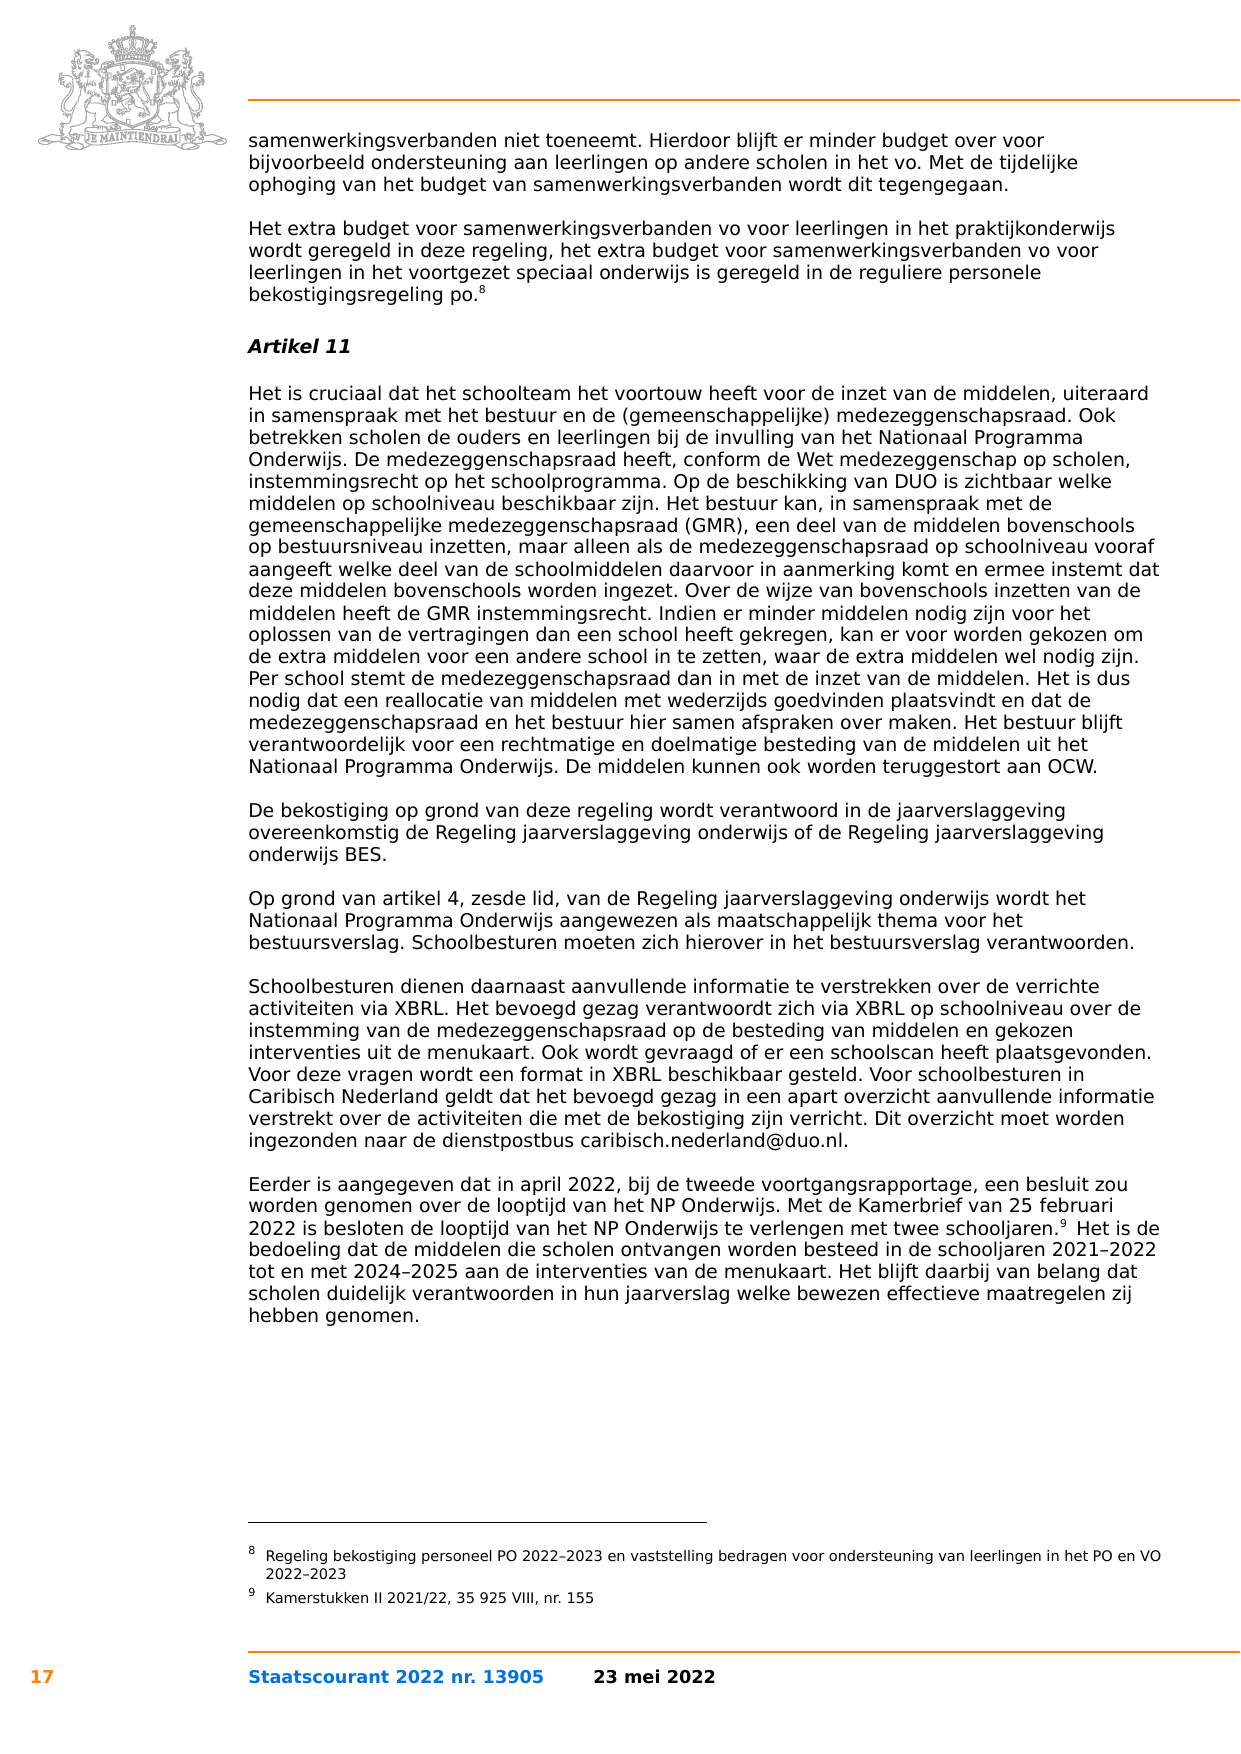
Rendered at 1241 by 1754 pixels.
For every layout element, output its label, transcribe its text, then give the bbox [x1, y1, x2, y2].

subtitle Artikel 11 [248, 336, 1163, 358]
text Het is cruciaal dat het schoolteam het voortouw heeft voor de inzet van de middelen, uiteraard in samenspraak met het bestuur en de (gemeenschappelijke) medezeggenschapsraad. Ook betrekken scholen de ouders en leerlingen bij de invulling van het Nationaal Programma Onderwijs. De medezeggenschapsraad heeft, conform de Wet medezeggenschap op scholen, instemmingsrecht op het schoolprogramma. Op de beschikking van DUO is zichtbaar welke middelen op schoolniveau beschikbaar zijn. Het bestuur kan, in samenspraak met de gemeenschappelijke medezeggenschapsraad (GMR), een deel van de middelen bovenschools op bestuursniveau inzetten, maar alleen als de medezeggenschapsraad op schoolniveau vooraf aangeeft welke deel van de schoolmiddelen daarvoor in aanmerking komt en ermee instemt dat deze middelen bovenschools worden ingezet. Over de wijze van bovenschools inzetten van de middelen heeft de GMR instemmingsrecht. Indien er minder middelen nodig zijn voor het oplossen van de vertragingen dan een school heeft gekregen, kan er voor worden gekozen om de extra middelen voor een andere school in te zetten, waar de extra middelen wel nodig zijn. Per school stemt de medezeggenschapsraad dan in met de inzet van de middelen. Het is dus nodig dat een reallocatie van middelen met wederzijds goedvinden plaatsvindt en dat de medezeggenschapsraad en het bestuur hier samen afspraken over maken. Het bestuur blijft verantwoordelijk voor een rechtmatige en doelmatige besteding van de middelen uit het Nationaal Programma Onderwijs. De middelen kunnen ook worden teruggestort aan OCW. [248, 383, 1163, 778]
text De bekostiging op grond van deze regeling wordt verantwoord in de jaarverslaggeving overeenkomstig de Regeling jaarverslaggeving onderwijs of de Regeling jaarverslaggeving onderwijs BES. [248, 800, 1163, 866]
picture [38, 25, 227, 150]
text Kamerstukken II 2021/22, 35 925 VIII, nr. 155 [248, 1586, 1163, 1608]
text Schoolbesturen dienen daarnaast aanvullende informatie te verstrekken over de verrichte activiteiten via XBRL. Het bevoegd gezag verantwoordt zich via XBRL op schoolniveau over de instemming van de medezeggenschapsraad op de besteding van middelen en gekozen interventies uit de menukaart. Ook wordt gevraagd of er een schoolscan heeft plaatsgevonden. Voor deze vragen wordt een format in XBRL beschikbaar gesteld. Voor schoolbesturen in Caribisch Nederland geldt dat het bevoegd gezag in een apart overzicht aanvullende informatie verstrekt over de activiteiten die met de bekostiging zijn verricht. Dit overzicht moet worden ingezonden naar de dienstpostbus caribisch.nederland@duo.nl. [248, 976, 1163, 1152]
text Op grond van artikel 4, zesde lid, van de Regeling jaarverslaggeving onderwijs wordt het Nationaal Programma Onderwijs aangewezen als maatschappelijk thema voor het bestuursverslag. Schoolbesturen moeten zich hierover in het bestuursverslag verantwoorden. [248, 888, 1163, 954]
text Regeling bekostiging personeel PO 2022–2023 en vaststelling bedragen voor ondersteuning van leerlingen in het PO en VO 2022–2023 [248, 1544, 1163, 1583]
text Eerder is aangegeven dat in april 2022, bij de tweede voortgangsrapportage, een besluit zou worden genomen over de looptijd van het NP Onderwijs. Met de Kamerbrief van 25 februari 2022 is besloten de looptijd van het NP Onderwijs te verlengen met twee schooljaren. Het is de bedoeling dat de middelen die scholen ontvangen worden besteed in de schooljaren 2021–2022 tot en met 2024–2025 aan de interventies van de menukaart. Het blijft daarbij van belang dat scholen duidelijk verantwoorden in hun jaarverslag welke bewezen effectieve maatregelen zij hebben genomen. [248, 1173, 1163, 1327]
text samenwerkingsverbanden niet toeneemt. Hierdoor blijft er minder budget over voor bijvoorbeeld ondersteuning aan leerlingen op andere scholen in het vo. Met de tijdelijke ophoging van het budget van samenwerkingsverbanden wordt dit tegengegaan. [248, 130, 1163, 196]
text Het extra budget voor samenwerkingsverbanden vo voor leerlingen in het praktijkonderwijs wordt geregeld in deze regeling, het extra budget voor samenwerkingsverbanden vo voor leerlingen in het voortgezet speciaal onderwijs is geregeld in de reguliere personele bekostigingsregeling po. [248, 218, 1163, 306]
